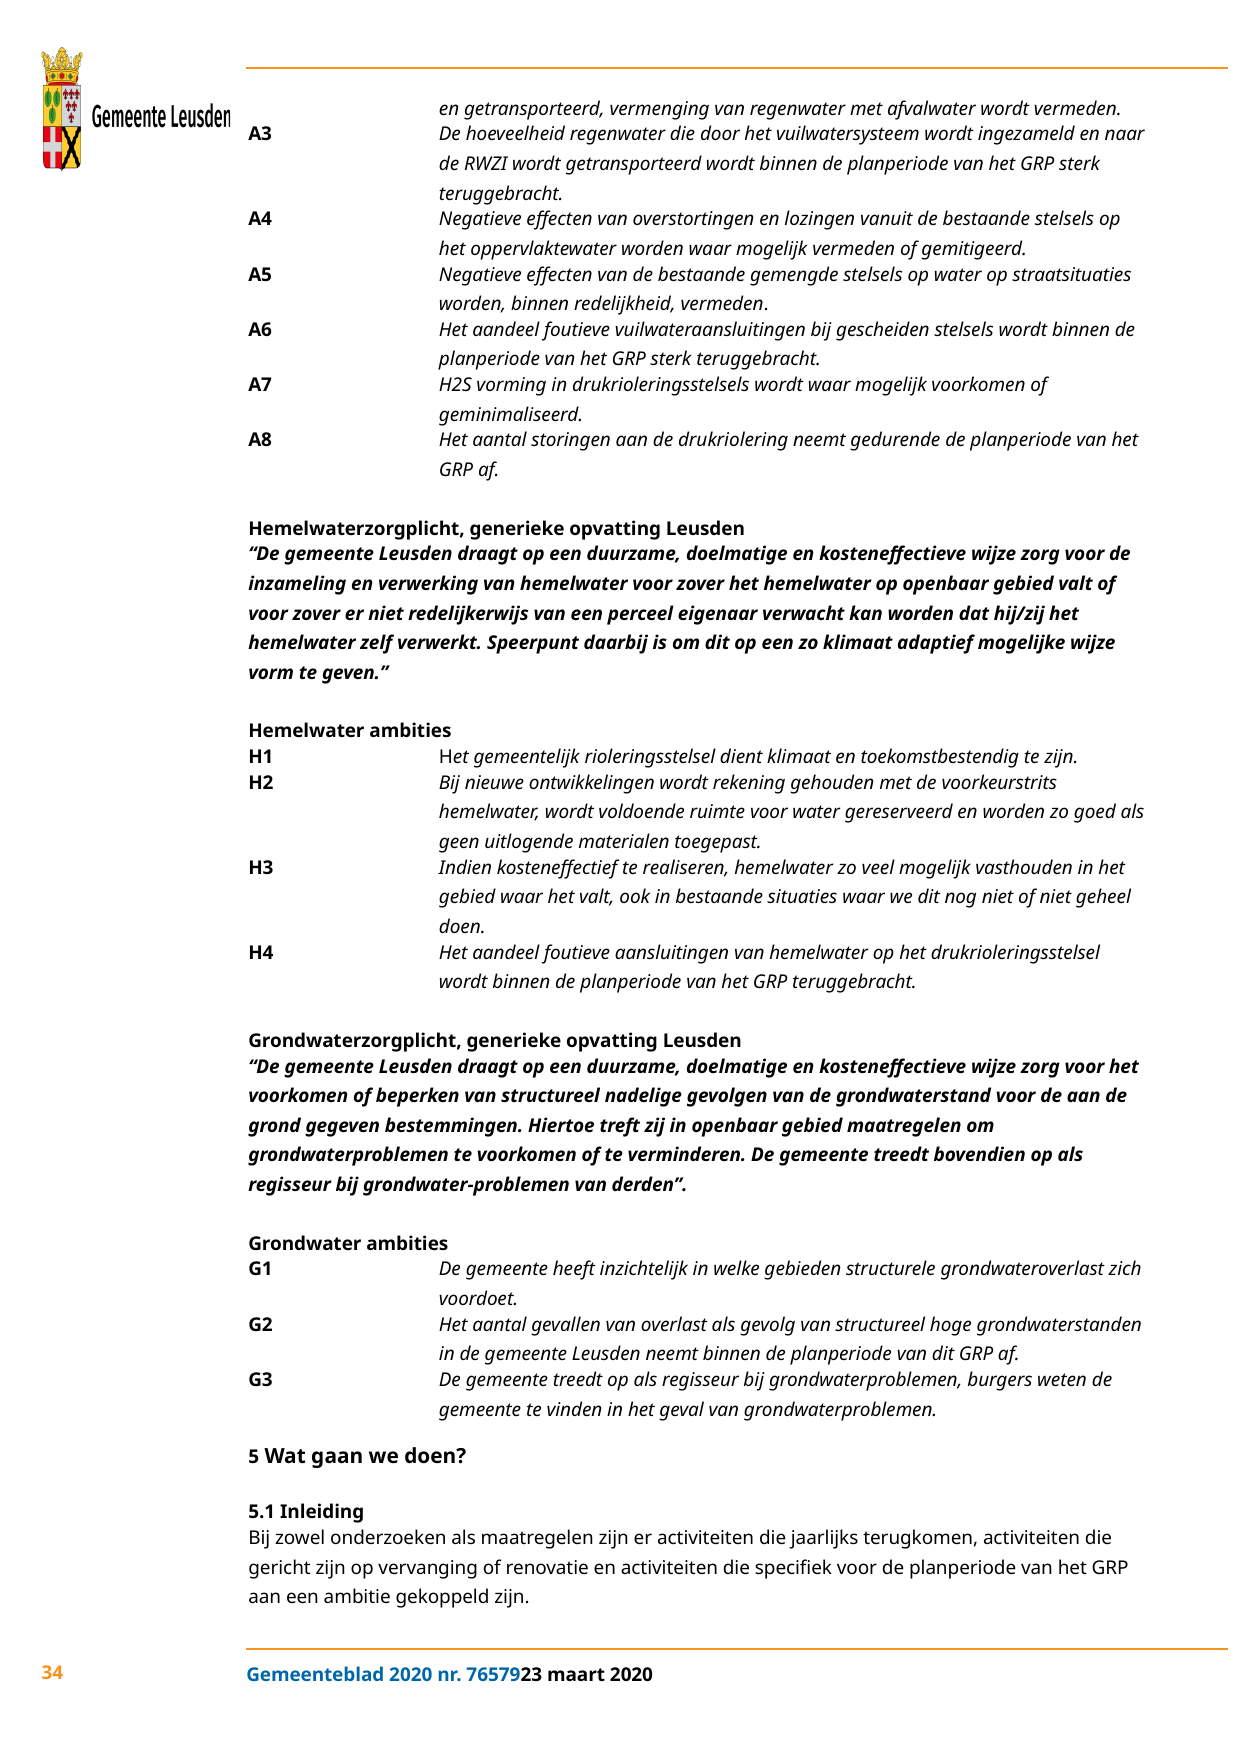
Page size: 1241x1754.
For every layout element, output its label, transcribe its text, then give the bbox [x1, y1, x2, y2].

table_cell H2 [248, 769, 439, 854]
table_cell Het aantal gevallen van overlast als gevolg van structureel hoge grondwaterstanden in de gemeente Leusden neemt binnen de planperiode van dit GRP af. [439, 1311, 1152, 1366]
table_cell Negatieve effecten van de bestaande gemengde stelsels op water op straatsituaties worden, binnen redelijkheid, vermeden. [439, 261, 1152, 316]
table_cell G3 [248, 1366, 439, 1421]
text 5 Wat gaan we doen? [248, 1441, 1152, 1469]
table_cell De hoeveelheid regenwater die door het vuilwatersysteem wordt ingezameld en naar de RWZI wordt getransporteerd wordt binnen de planperiode van het GRP sterk teruggebracht. [439, 121, 1152, 205]
table_cell H2S vorming in drukrioleringsstelsels wordt waar mogelijk voorkomen of geminimaliseerd. [439, 371, 1152, 427]
table_cell H3 [248, 854, 439, 939]
picture [41, 47, 231, 172]
table_cell De gemeente treedt op als regisseur bij grondwaterproblemen, burgers weten de gemeente te vinden in het geval van grondwaterproblemen. [439, 1366, 1152, 1421]
table_cell H4 [248, 939, 439, 994]
table_header Hemelwater ambities [248, 718, 1152, 743]
table_cell Bij nieuwe ontwikkelingen wordt rekening gehouden met de voorkeurstrits hemelwater, wordt voldoende ruimte voor water gereserveerd en worden zo goed als geen uitlogende materialen toegepast. [439, 769, 1152, 854]
table_cell G2 [248, 1311, 439, 1366]
table_cell Indien kosteneffectief te realiseren, hemelwater zo veel mogelijk vasthouden in het gebied waar het valt, ook in bestaande situaties waar we dit nog niet of niet geheel doen. [439, 854, 1152, 939]
table_header Hemelwaterzorgplicht, generieke opvatting Leusden [248, 515, 1152, 541]
table_cell A6 [248, 316, 439, 371]
text Bij zowel onderzoeken als maatregelen zijn er activiteiten die jaarlijks terugkomen, activiteiten die gericht zijn op vervanging of renovatie en activiteiten die specifiek voor de planperiode van het GRP aan een ambitie gekoppeld zijn. [248, 1524, 1152, 1609]
table_cell A4 [248, 205, 439, 261]
table_cell Het aandeel foutieve vuilwateraansluitingen bij gescheiden stelsels wordt binnen de planperiode van het GRP sterk teruggebracht. [439, 316, 1152, 371]
table_cell Het aantal storingen aan de drukriolering neemt gedurende de planperiode van het GRP af. [439, 427, 1152, 482]
table_cell A3 [248, 121, 439, 205]
table_cell Het gemeentelijk rioleringsstelsel dient klimaat en toekomstbestendig te zijn. [439, 743, 1152, 769]
table_cell A7 [248, 371, 439, 427]
table_cell A8 [248, 427, 439, 482]
table_cell en getransporteerd, vermenging van regenwater met afvalwater wordt vermeden. [439, 95, 1152, 121]
table_cell “De gemeente Leusden draagt op een duurzame, doelmatige en kosteneffectieve wijze zorg voor het voorkomen of beperken van structureel nadelige gevolgen van de grondwaterstand voor de aan de grond gegeven bestemmingen. Hiertoe treft zij in openbaar gebied maatregelen om grondwaterproblemen te voorkomen of te verminderen. De gemeente treedt bovendien op als regisseur bij grondwater-problemen van derden”. [248, 1053, 1152, 1197]
table_cell “De gemeente Leusden draagt op een duurzame, doelmatige en kosteneffectieve wijze zorg voor de inzameling en verwerking van hemelwater voor zover het hemelwater op openbaar gebied valt of voor zover er niet redelijkerwijs van een perceel eigenaar verwacht kan worden dat hij/zij het hemelwater zelf verwerkt. Speerpunt daarbij is om dit op een zo klimaat adaptief mogelijke wijze vorm te geven.” [248, 541, 1152, 685]
table_cell G1 [248, 1256, 439, 1311]
table_header Grondwater ambities [248, 1230, 1152, 1256]
table_cell Het aandeel foutieve aansluitingen van hemelwater op het drukrioleringsstelsel wordt binnen de planperiode van het GRP teruggebracht. [439, 939, 1152, 994]
text 5.1 Inleiding [248, 1499, 1152, 1524]
table_cell [248, 95, 439, 121]
table_cell H1 [248, 743, 439, 769]
table_cell A5 [248, 261, 439, 316]
table_cell De gemeente heeft inzichtelijk in welke gebieden structurele grondwateroverlast zich voordoet. [439, 1256, 1152, 1311]
table_header Grondwaterzorgplicht, generieke opvatting Leusden [248, 1027, 1152, 1053]
table_cell Negatieve effecten van overstortingen en lozingen vanuit de bestaande stelsels op het oppervlaktewater worden waar mogelijk vermeden of gemitigeerd. [439, 205, 1152, 261]
